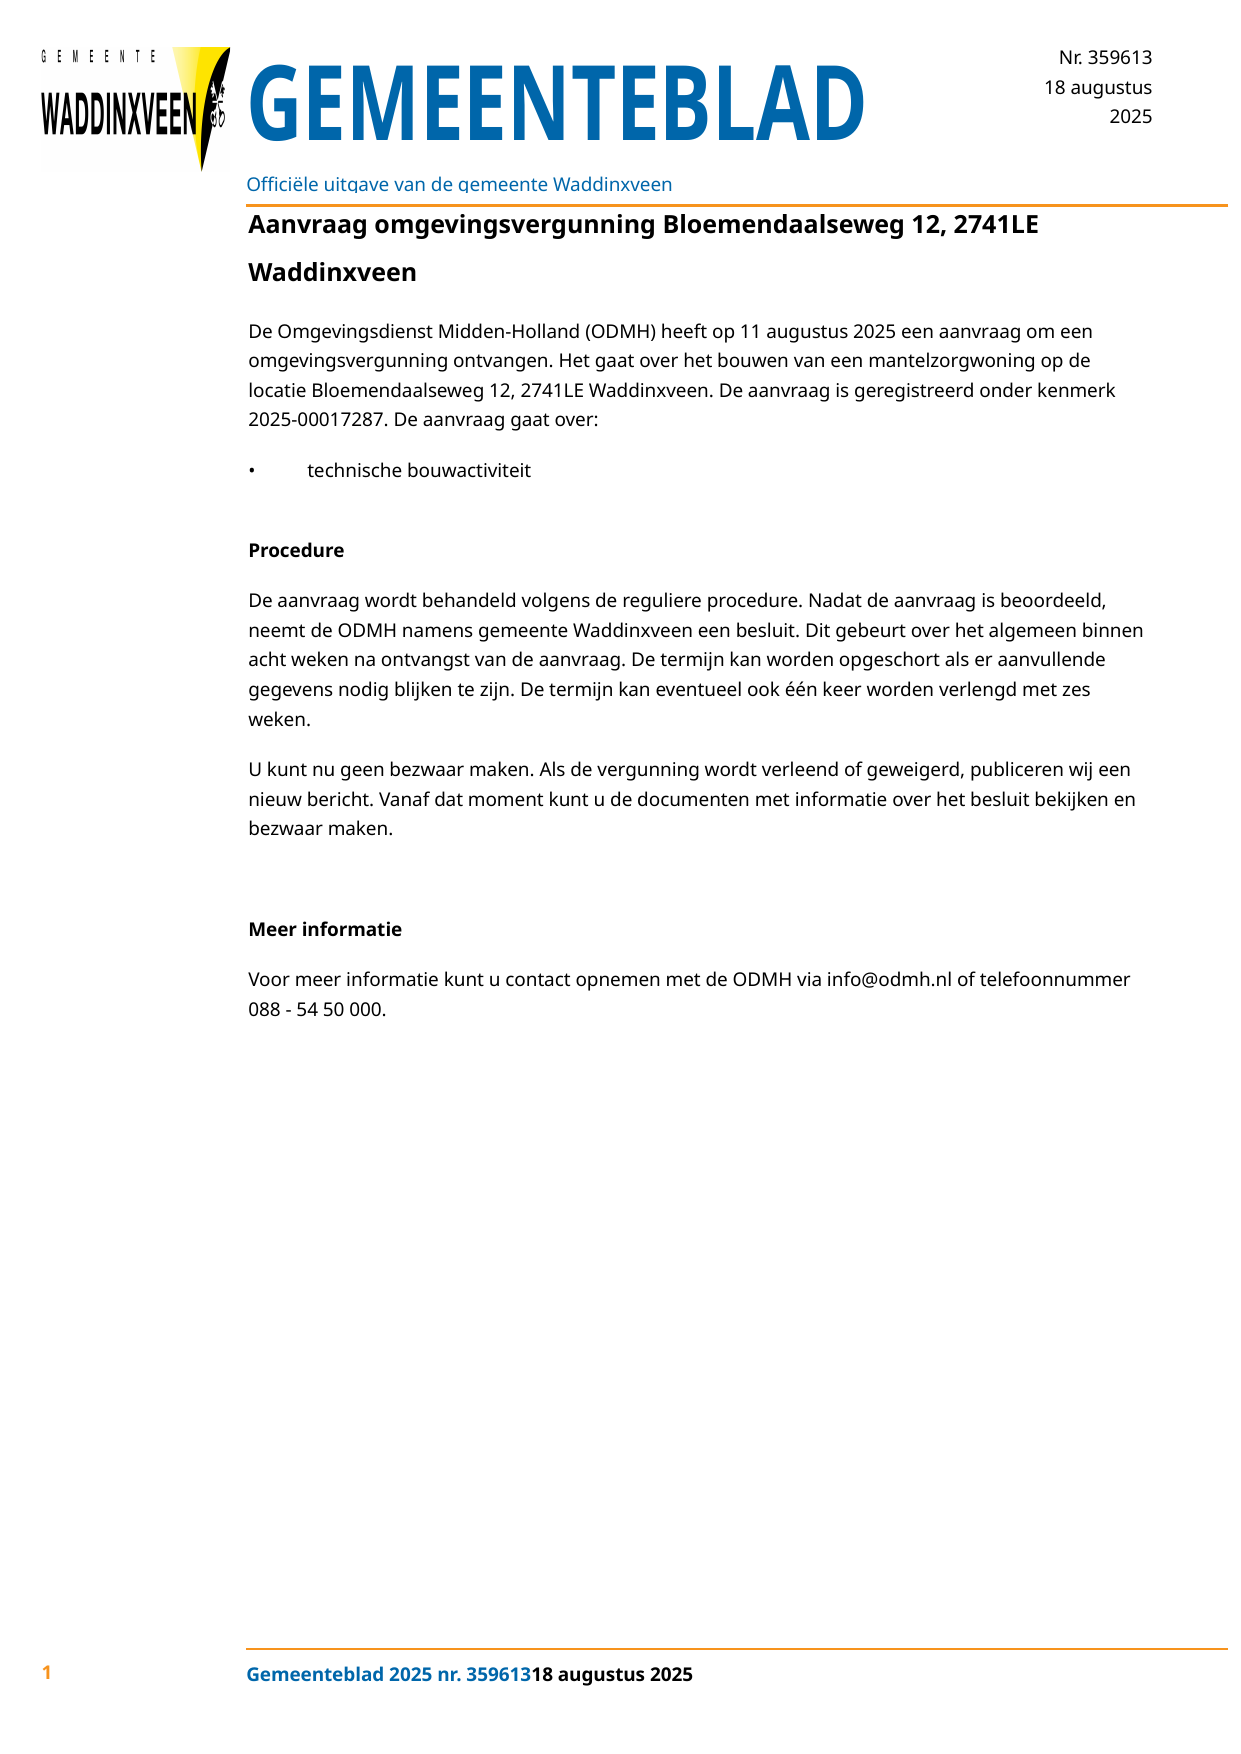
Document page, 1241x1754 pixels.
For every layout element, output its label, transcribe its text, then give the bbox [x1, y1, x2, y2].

text De aanvraag wordt behandeld volgens de reguliere procedure. Nadat de aanvraag is beoordeeld, neemt de ODMH namens gemeente Waddinxveen een besluit. Dit gebeurt over het algemeen binnen acht weken na ontvangst van de aanvraag. De termijn kan worden opgeschort als er aanvullende gegevens nodig blijken te zijn. De termijn kan eventueel ook één keer worden verlengd met zes weken. [248, 587, 1152, 732]
picture [41, 47, 231, 172]
text De Omgevingsdienst Midden-Holland (ODMH) heeft op 11 augustus 2025 een aanvraag om een omgevingsvergunning ontvangen. Het gaat over het bouwen van een mantelzorgwoning op de locatie Bloemendaalseweg 12, 2741LE Waddinxveen. De aanvraag is geregistreerd onder kenmerk 2025-00017287. De aanvraag gaat over: [248, 318, 1152, 432]
text Voor meer informatie kunt u contact opnemen met de ODMH via info@odmh.nl of telefoonnummer 088 - 54 50 000. [248, 967, 1152, 1022]
list technische bouwactiviteit [248, 457, 1152, 483]
text Meer informatie [248, 916, 1152, 942]
text Aanvraag omgevingsvergunning Bloemendaalseweg 12, 2741LE Waddinxveen [248, 207, 1152, 288]
text Procedure [248, 537, 1152, 563]
text U kunt nu geen bezwaar maken. Als de vergunning wordt verleend of geweigerd, publiceren wij een nieuw bericht. Vanaf dat moment kunt u de documenten met informatie over het besluit bekijken en bezwaar maken. [248, 756, 1152, 841]
